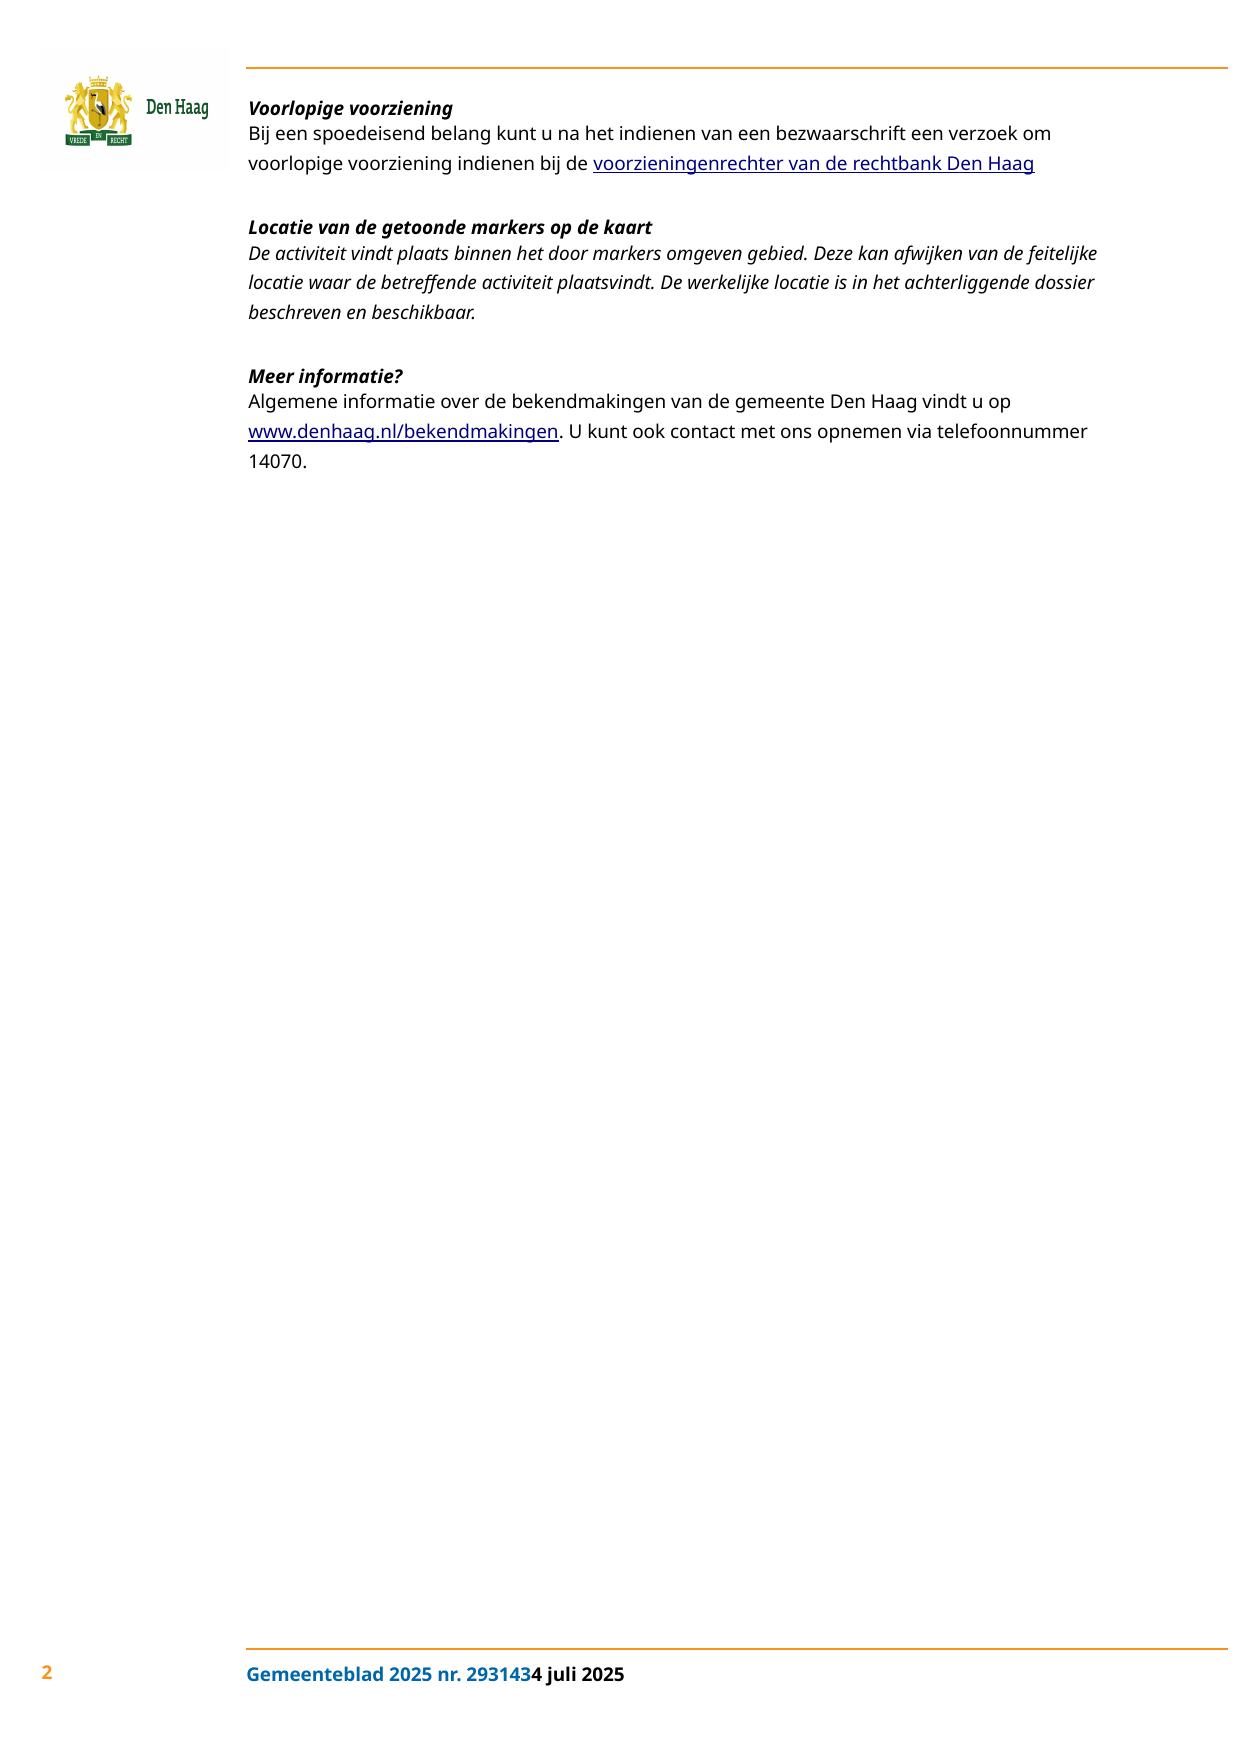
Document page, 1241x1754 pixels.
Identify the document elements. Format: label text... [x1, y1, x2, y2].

text Voorlopige voorziening [248, 95, 1152, 121]
text Bij een spoedeisend belang kunt u na het indienen van een bezwaarschrift een verzoek om voorlopige voorziening indienen bij de voorzieningenrechter van de rechtbank Den Haag [248, 121, 1152, 176]
text Meer informatie? [248, 363, 1152, 389]
picture [41, 47, 231, 172]
text Locatie van de getoonde markers op de kaart [248, 214, 1152, 240]
text Algemene informatie over de bekendmakingen van de gemeente Den Haag vindt u op www.denhaag.nl/bekendmakingen. U kunt ook contact met ons opnemen via telefoonnummer 14070. [248, 389, 1152, 473]
text De activiteit vindt plaats binnen het door markers omgeven gebied. Deze kan afwijken van de feitelijke locatie waar de betreffende activiteit plaatsvindt. De werkelijke locatie is in het achterliggende dossier beschreven en beschikbaar. [248, 240, 1152, 325]
